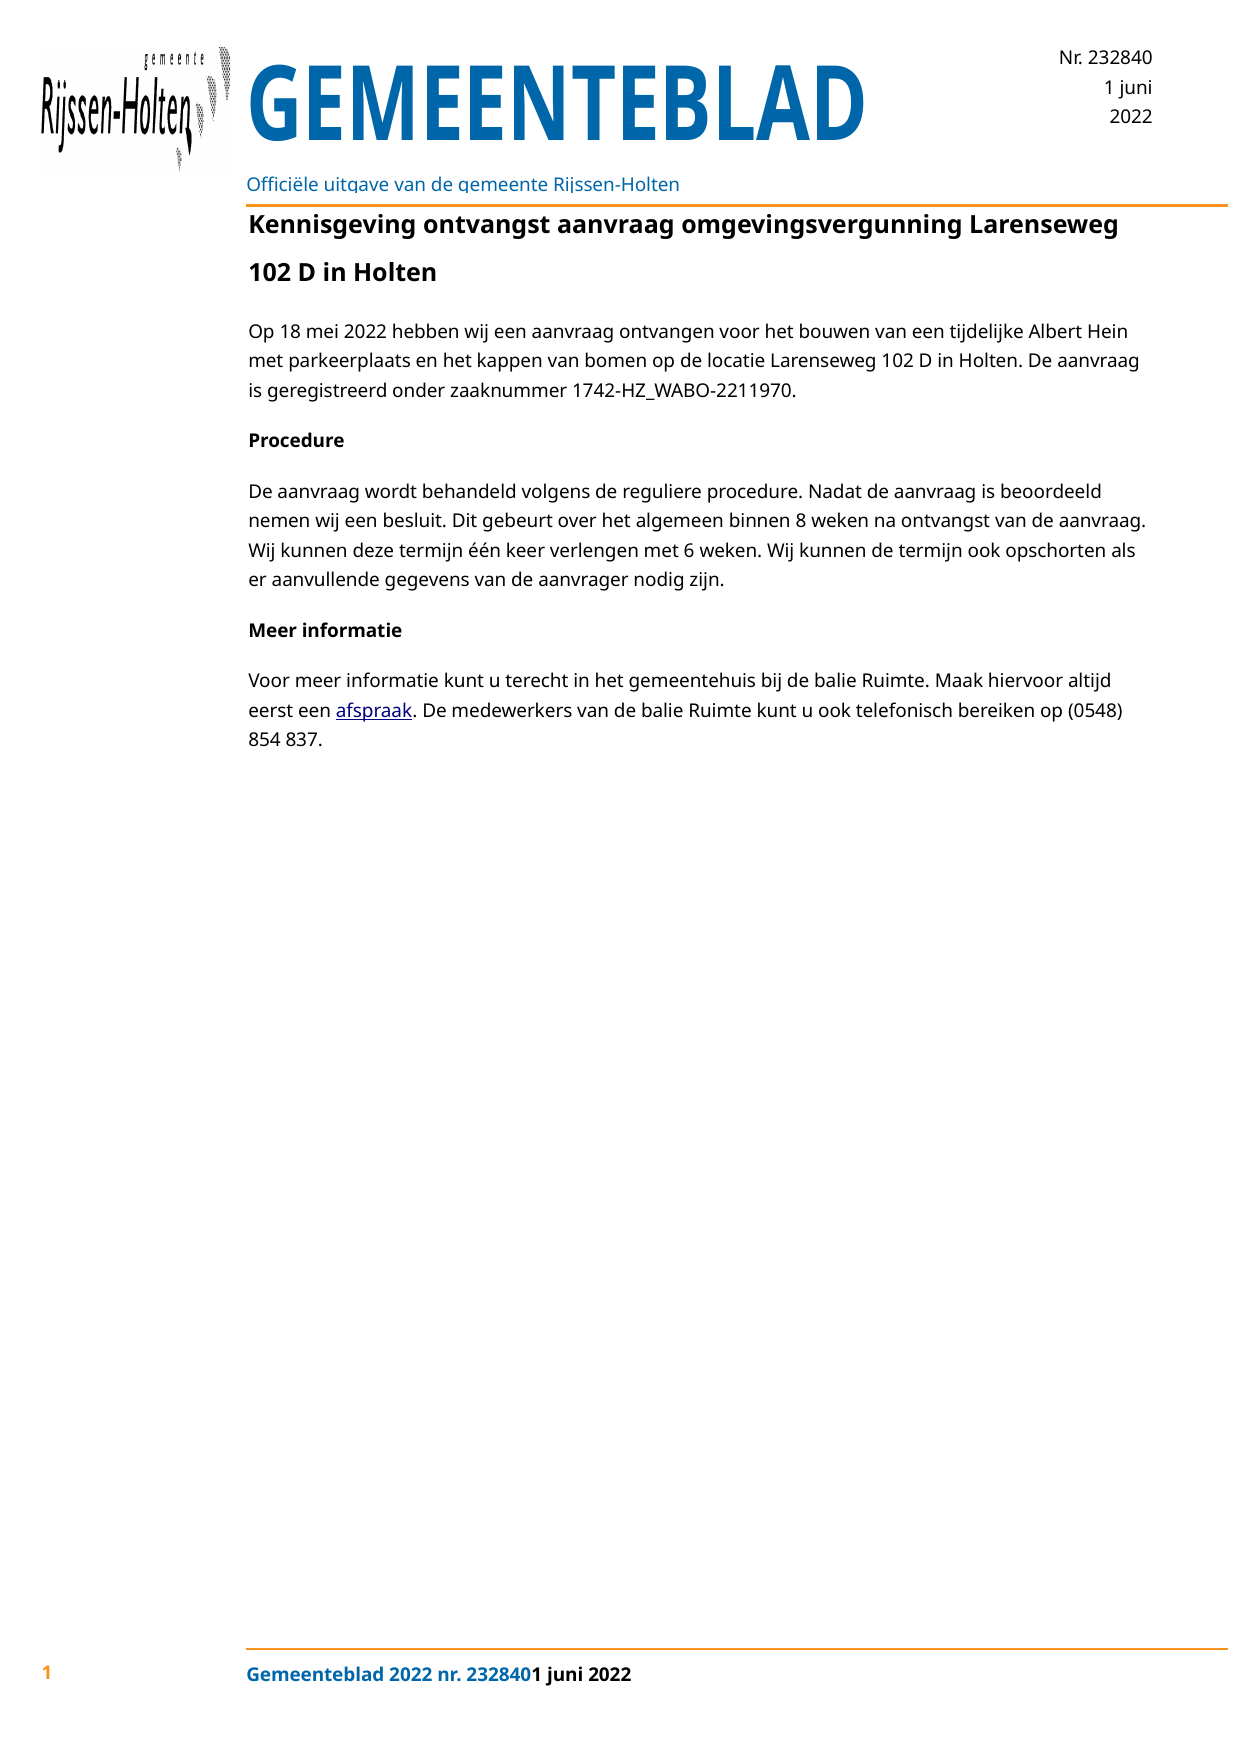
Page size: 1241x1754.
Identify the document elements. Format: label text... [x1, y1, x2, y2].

picture [41, 47, 231, 172]
text De aanvraag wordt behandeld volgens de reguliere procedure. Nadat de aanvraag is beoordeeld nemen wij een besluit. Dit gebeurt over het algemeen binnen 8 weken na ontvangst van de aanvraag. Wij kunnen deze termijn één keer verlengen met 6 weken. Wij kunnen de termijn ook opschorten als er aanvullende gegevens van de aanvrager nodig zijn. [248, 478, 1152, 592]
text Procedure [248, 427, 1152, 453]
text Op 18 mei 2022 hebben wij een aanvraag ontvangen voor het bouwen van een tijdelijke Albert Hein met parkeerplaats en het kappen van bomen op de locatie Larenseweg 102 D in Holten. De aanvraag is geregistreerd onder zaaknummer 1742-HZ_WABO-2211970. [248, 318, 1152, 403]
text Voor meer informatie kunt u terecht in het gemeentehuis bij de balie Ruimte. Maak hiervoor altijd eerst een afspraak. De medewerkers van de balie Ruimte kunt u ook telefonisch bereiken op (0548) 854 837. [248, 667, 1152, 752]
text Meer informatie [248, 617, 1152, 643]
text Kennisgeving ontvangst aanvraag omgevingsvergunning Larenseweg 102 D in Holten [248, 207, 1152, 288]
